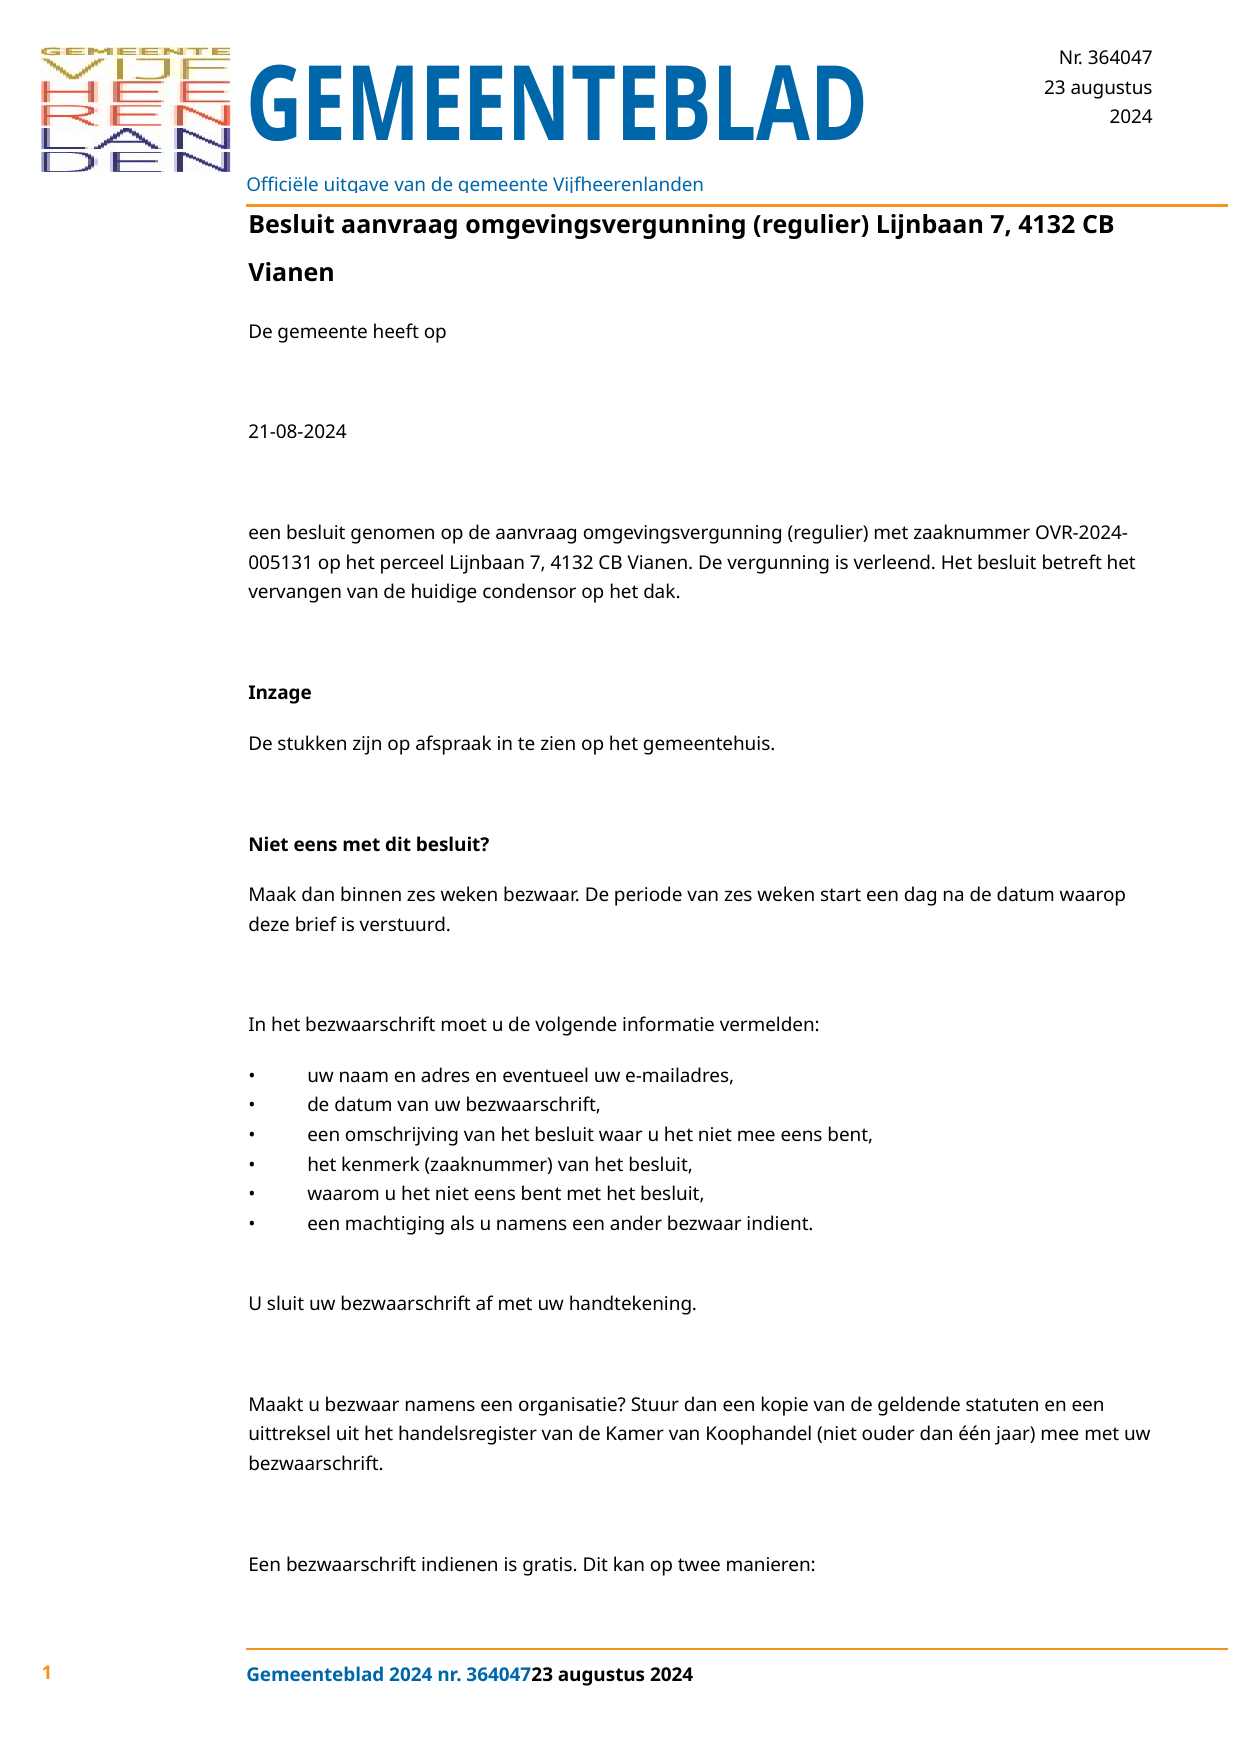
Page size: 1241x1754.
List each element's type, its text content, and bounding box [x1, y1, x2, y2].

text Niet eens met dit besluit? [248, 831, 1152, 857]
list het kenmerk (zaaknummer) van het besluit, [248, 1151, 1152, 1177]
text De gemeente heeft op [248, 318, 1152, 344]
text U sluit uw bezwaarschrift af met uw handtekening. [248, 1290, 1152, 1316]
text een besluit genomen op de aanvraag omgevingsvergunning (regulier) met zaaknummer OVR-2024-005131 op het perceel Lijnbaan 7, 4132 CB Vianen. De vergunning is verleend. Het besluit betreft het vervangen van de huidige condensor op het dak. [248, 519, 1152, 604]
text Een bezwaarschrift indienen is gratis. Dit kan op twee manieren: [248, 1551, 1152, 1577]
text Inzage [248, 679, 1152, 705]
text De stukken zijn op afspraak in te zien op het gemeentehuis. [248, 730, 1152, 756]
text In het bezwaarschrift moet u de volgende informatie vermelden: [248, 1012, 1152, 1037]
list de datum van uw bezwaarschrift, [248, 1092, 1152, 1117]
text Maak dan binnen zes weken bezwaar. De periode van zes weken start een dag na de datum waarop deze brief is verstuurd. [248, 881, 1152, 937]
list waarom u het niet eens bent met het besluit, [248, 1180, 1152, 1206]
list uw naam en adres en eventueel uw e-mailadres, [248, 1062, 1152, 1088]
text 21-08-2024 [248, 419, 1152, 444]
list een omschrijving van het besluit waar u het niet mee eens bent, [248, 1121, 1152, 1147]
text Besluit aanvraag omgevingsvergunning (regulier) Lijnbaan 7, 4132 CB Vianen [248, 207, 1152, 288]
list een machtiging als u namens een ander bezwaar indient. [248, 1210, 1152, 1236]
text Maakt u bezwaar namens een organisatie? Stuur dan een kopie van de geldende statuten en een uittreksel uit het handelsregister van de Kamer van Koophandel (niet ouder dan één jaar) mee met uw bezwaarschrift. [248, 1391, 1152, 1476]
picture [41, 47, 231, 172]
